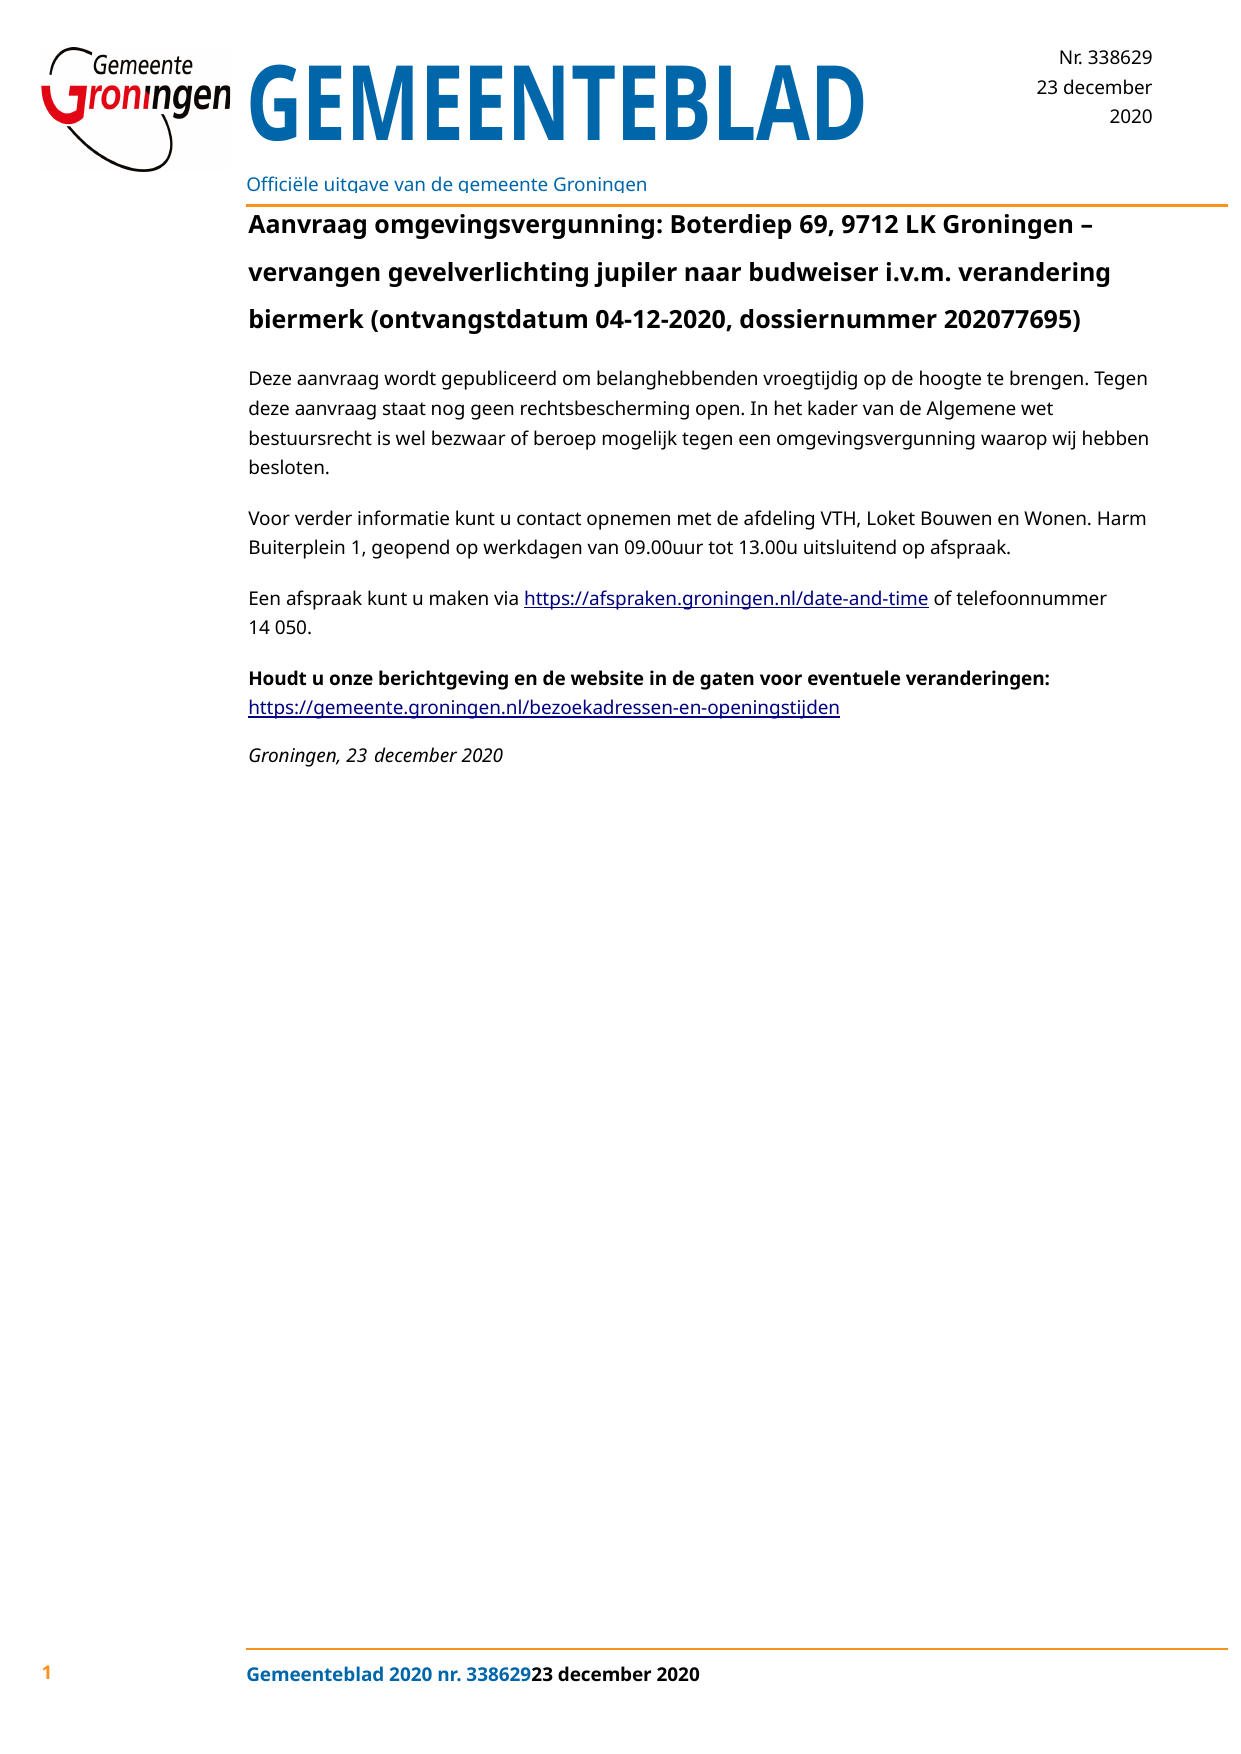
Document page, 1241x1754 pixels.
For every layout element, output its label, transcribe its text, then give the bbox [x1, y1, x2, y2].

text Deze aanvraag wordt gepubliceerd om belanghebbenden vroegtijdig op de hoogte te brengen. Tegen deze aanvraag staat nog geen rechtsbescherming open. In het kader van de Algemene wet bestuursrecht is wel bezwaar of beroep mogelijk tegen een omgevingsvergunning waarop wij hebben besloten. [248, 366, 1152, 480]
text Aanvraag omgevingsvergunning: Boterdiep 69, 9712 LK Groningen – vervangen gevelverlichting jupiler naar budweiser i.v.m. verandering biermerk (ontvangstdatum 04-12-2020, dossiernummer 202077695) [248, 207, 1152, 336]
text Voor verder informatie kunt u contact opnemen met de afdeling VTH, Loket Bouwen en Wonen. Harm Buiterplein 1, geopend op werkdagen van 09.00uur tot 13.00u uitsluitend op afspraak. [248, 505, 1152, 560]
text Groningen, 23 december 2020 [248, 742, 1152, 768]
text Een afspraak kunt u maken via https://afspraken.groningen.nl/date-and-time of telefoonnummer 14 050. [248, 585, 1152, 640]
text Houdt u onze berichtgeving en de website in de gaten voor eventuele veranderingen: https://gemeente.groningen.nl/bezoekadressen-en-openingstijden [248, 665, 1152, 720]
picture [41, 47, 231, 172]
